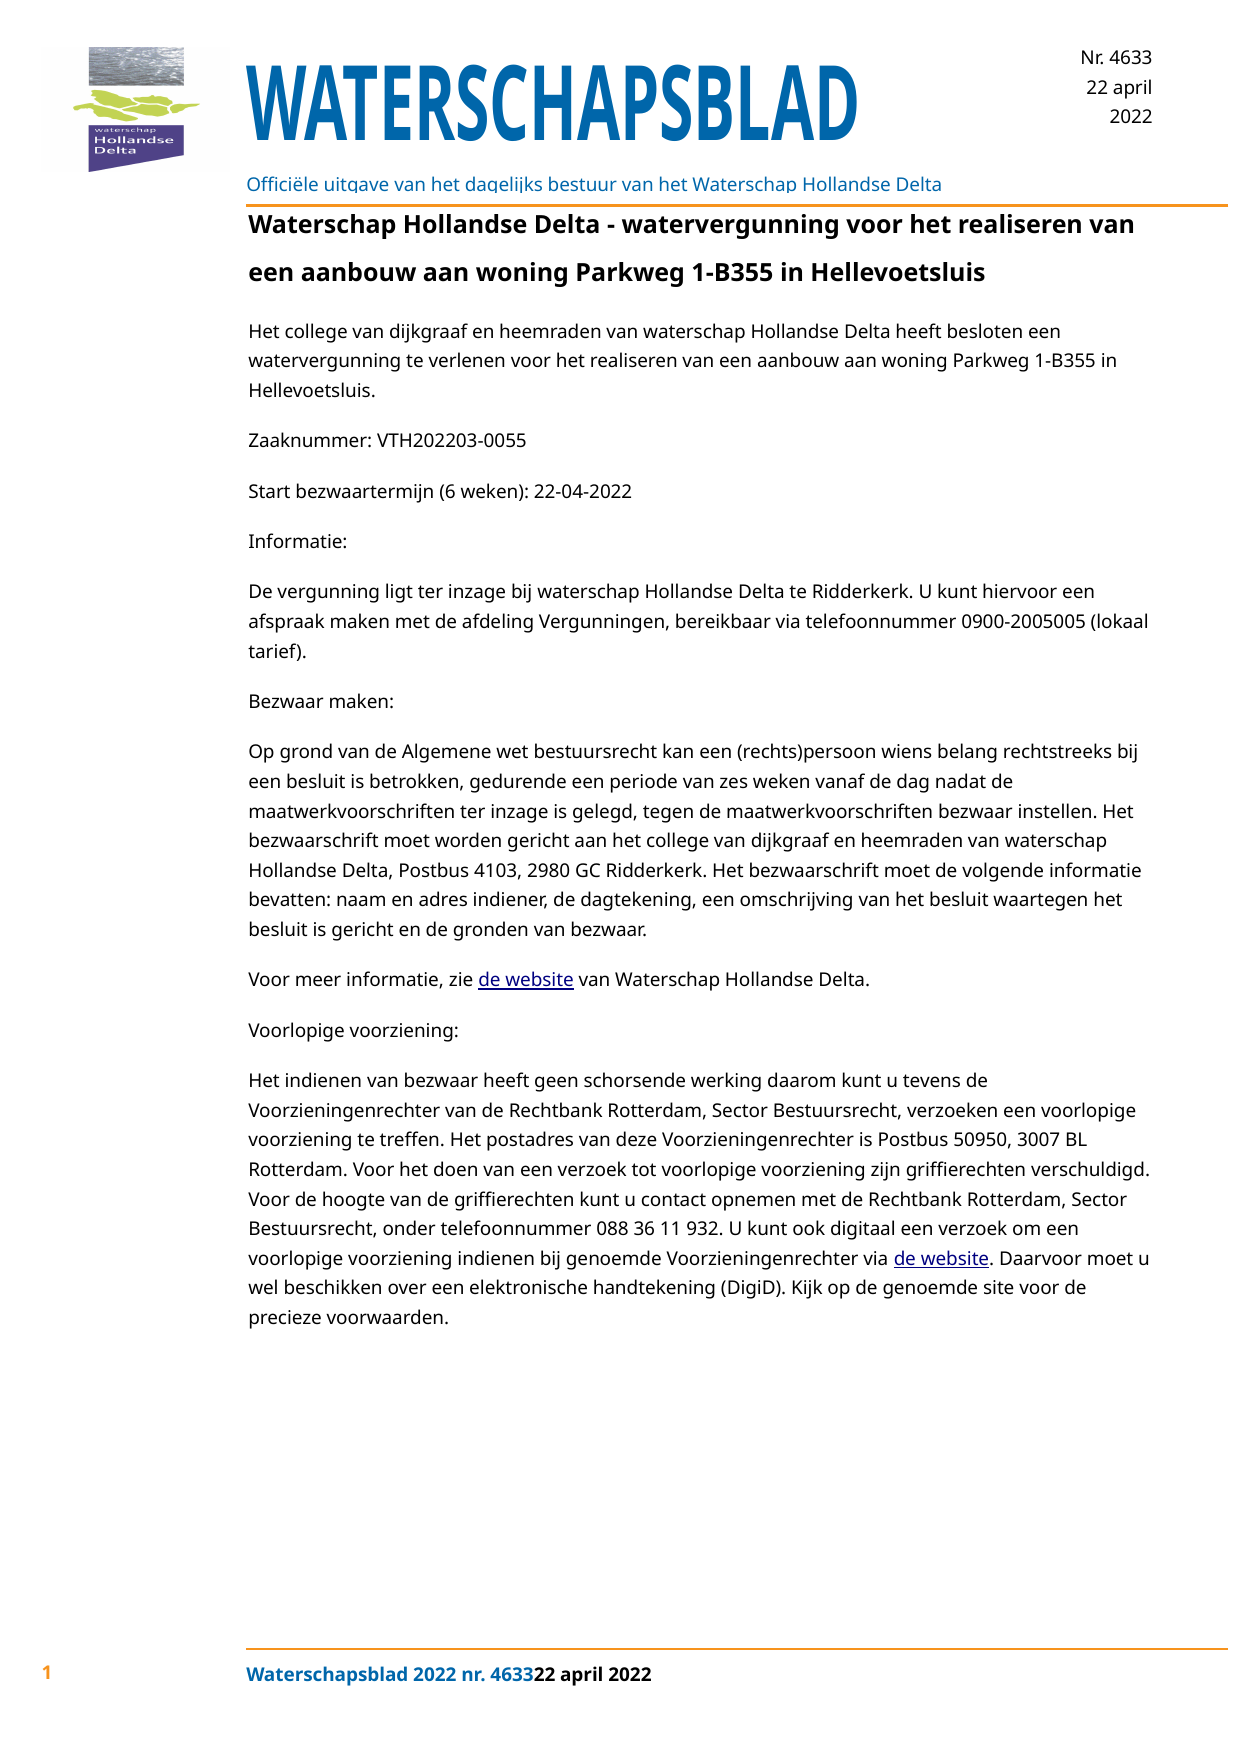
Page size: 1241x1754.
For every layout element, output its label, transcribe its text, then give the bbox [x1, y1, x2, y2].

text Informatie: [248, 528, 1152, 554]
text Op grond van de Algemene wet bestuursrecht kan een (rechts)persoon wiens belang rechtstreeks bij een besluit is betrokken, gedurende een periode van zes weken vanaf de dag nadat de maatwerkvoorschriften ter inzage is gelegd, tegen de maatwerkvoorschriften bezwaar instellen. Het bezwaarschrift moet worden gericht aan het college van dijkgraaf en heemraden van waterschap Hollandse Delta, Postbus 4103, 2980 GC Ridderkerk. Het bezwaarschrift moet de volgende informatie bevatten: naam en adres indiener, de dagtekening, een omschrijving van het besluit waartegen het besluit is gericht en de gronden van bezwaar. [248, 739, 1152, 942]
text Het indienen van bezwaar heeft geen schorsende werking daarom kunt u tevens de Voorzieningenrechter van de Rechtbank Rotterdam, Sector Bestuursrecht, verzoeken een voorlopige voorziening te treffen. Het postadres van deze Voorzieningenrechter is Postbus 50950, 3007 BL Rotterdam. Voor het doen van een verzoek tot voorlopige voorziening zijn griffierechten verschuldigd. Voor de hoogte van de griffierechten kunt u contact opnemen met de Rechtbank Rotterdam, Sector Bestuursrecht, onder telefoonnummer 088 36 11 932. U kunt ook digitaal een verzoek om een voorlopige voorziening indienen bij genoemde Voorzieningenrechter via de website. Daarvoor moet u wel beschikken over een elektronische handtekening (DigiD). Kijk op de genoemde site voor de precieze voorwaarden. [248, 1067, 1152, 1330]
text Het college van dijkgraaf en heemraden van waterschap Hollandse Delta heeft besloten een watervergunning te verlenen voor het realiseren van een aanbouw aan woning Parkweg 1-B355 in Hellevoetsluis. [248, 318, 1152, 403]
text Bezwaar maken: [248, 688, 1152, 714]
text Start bezwaartermijn (6 weken): 22-04-2022 [248, 478, 1152, 504]
text Voor meer informatie, zie de website van Waterschap Hollandse Delta. [248, 967, 1152, 992]
text Zaaknummer: VTH202203-0055 [248, 427, 1152, 453]
text Voorlopige voorziening: [248, 1017, 1152, 1043]
text De vergunning ligt ter inzage bij waterschap Hollandse Delta te Ridderkerk. U kunt hiervoor een afspraak maken met de afdeling Vergunningen, bereikbaar via telefoonnummer 0900-2005005 (lokaal tarief). [248, 579, 1152, 664]
picture [41, 47, 231, 172]
text Waterschap Hollandse Delta - watervergunning voor het realiseren van een aanbouw aan woning Parkweg 1-B355 in Hellevoetsluis [248, 207, 1152, 288]
